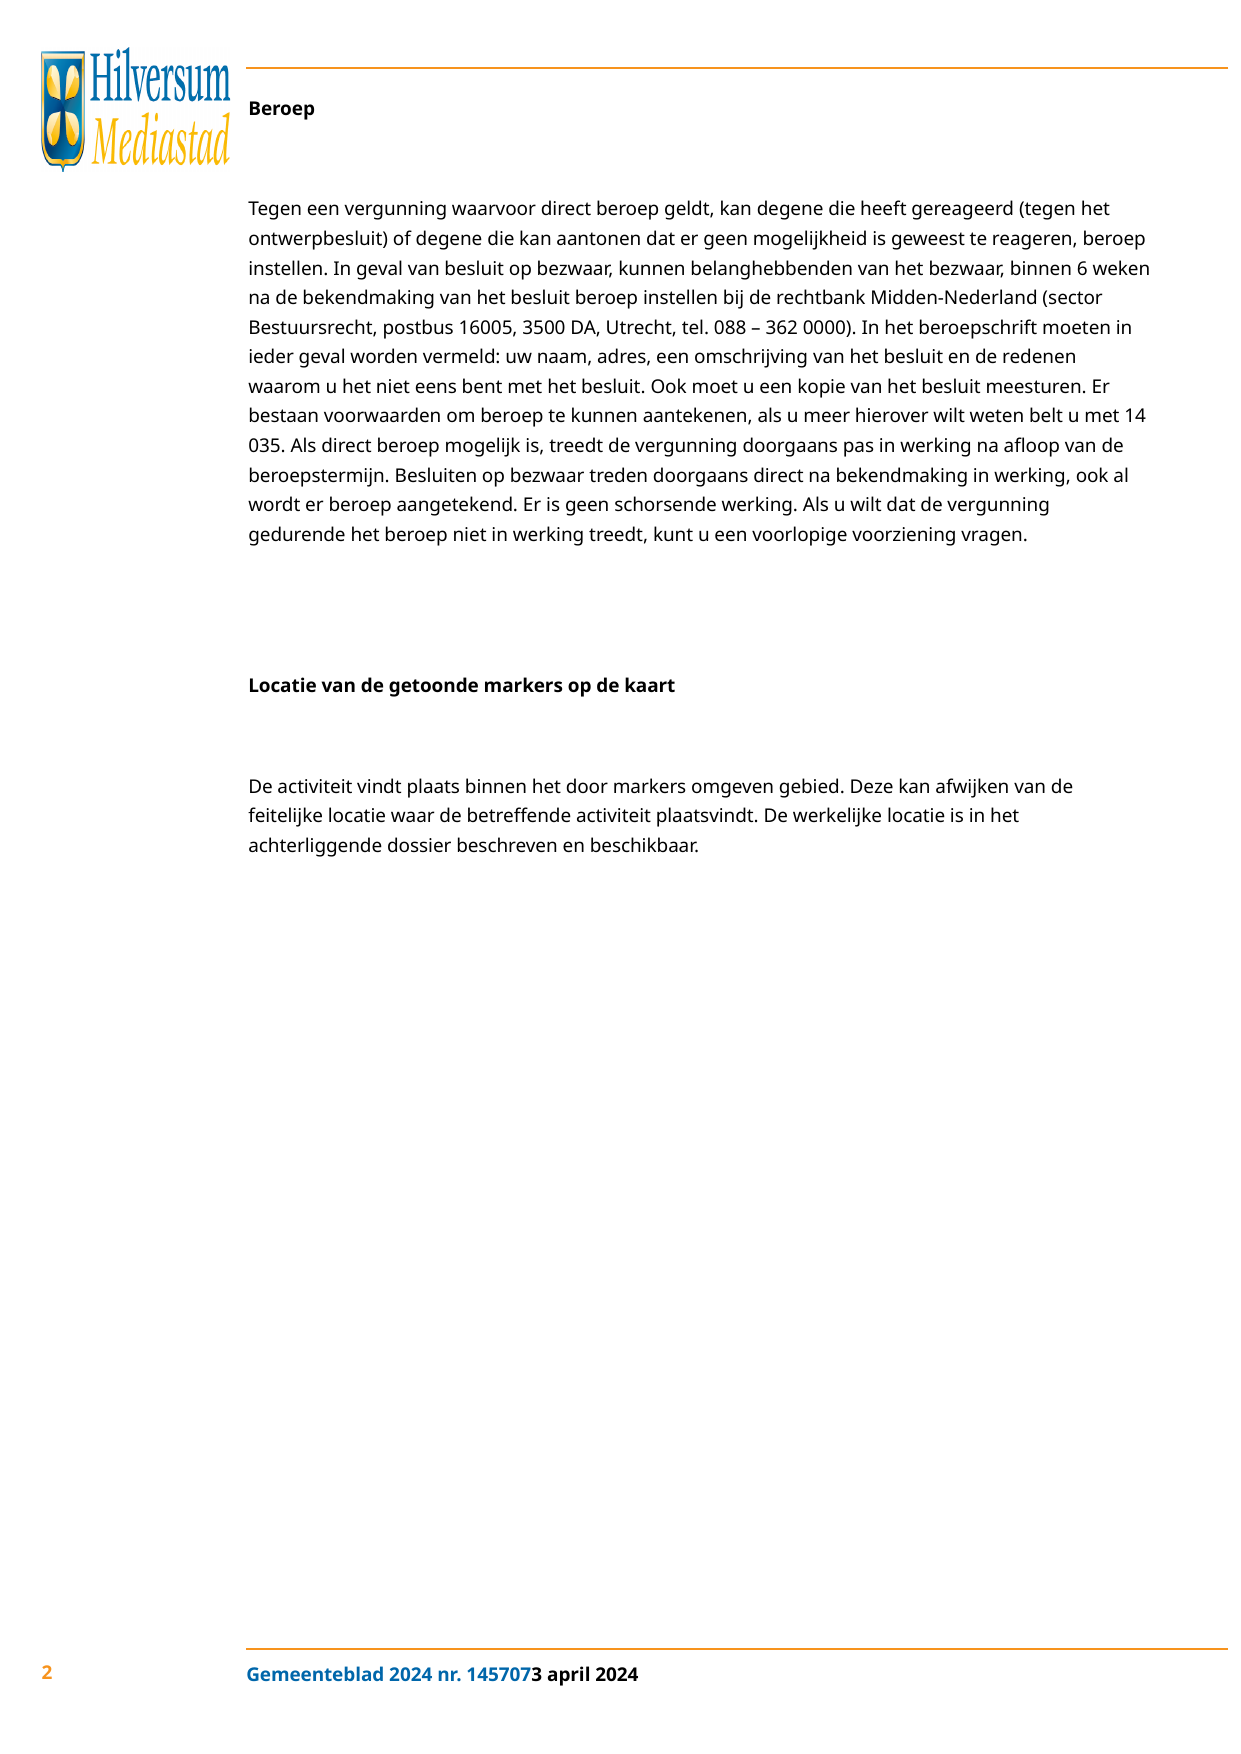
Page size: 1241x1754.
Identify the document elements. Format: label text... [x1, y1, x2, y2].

text Beroep [248, 95, 1152, 121]
picture [41, 47, 231, 172]
text Tegen een vergunning waarvoor direct beroep geldt, kan degene die heeft gereageerd (tegen het ontwerpbesluit) of degene die kan aantonen dat er geen mogelijkheid is geweest te reageren, beroep instellen. In geval van besluit op bezwaar, kunnen belanghebbenden van het bezwaar, binnen 6 weken na de bekendmaking van het besluit beroep instellen bij de rechtbank Midden-Nederland (sector Bestuursrecht, postbus 16005, 3500 DA, Utrecht, tel. 088 – 362 0000). In het beroepschrift moeten in ieder geval worden vermeld: uw naam, adres, een omschrijving van het besluit en de redenen waarom u het niet eens bent met het besluit. Ook moet u een kopie van het besluit meesturen. Er bestaan voorwaarden om beroep te kunnen aantekenen, als u meer hierover wilt weten belt u met 14 035. Als direct beroep mogelijk is, treedt de vergunning doorgaans pas in werking na afloop van de beroepstermijn. Besluiten op bezwaar treden doorgaans direct na bekendmaking in werking, ook al wordt er beroep aangetekend. Er is geen schorsende werking. Als u wilt dat de vergunning gedurende het beroep niet in werking treedt, kunt u een voorlopige voorziening vragen. [248, 196, 1152, 547]
text Locatie van de getoonde markers op de kaart [248, 672, 1152, 698]
text De activiteit vindt plaats binnen het door markers omgeven gebied. Deze kan afwijken van de feitelijke locatie waar de betreffende activiteit plaatsvindt. De werkelijke locatie is in het achterliggende dossier beschreven en beschikbaar. [248, 773, 1152, 858]
